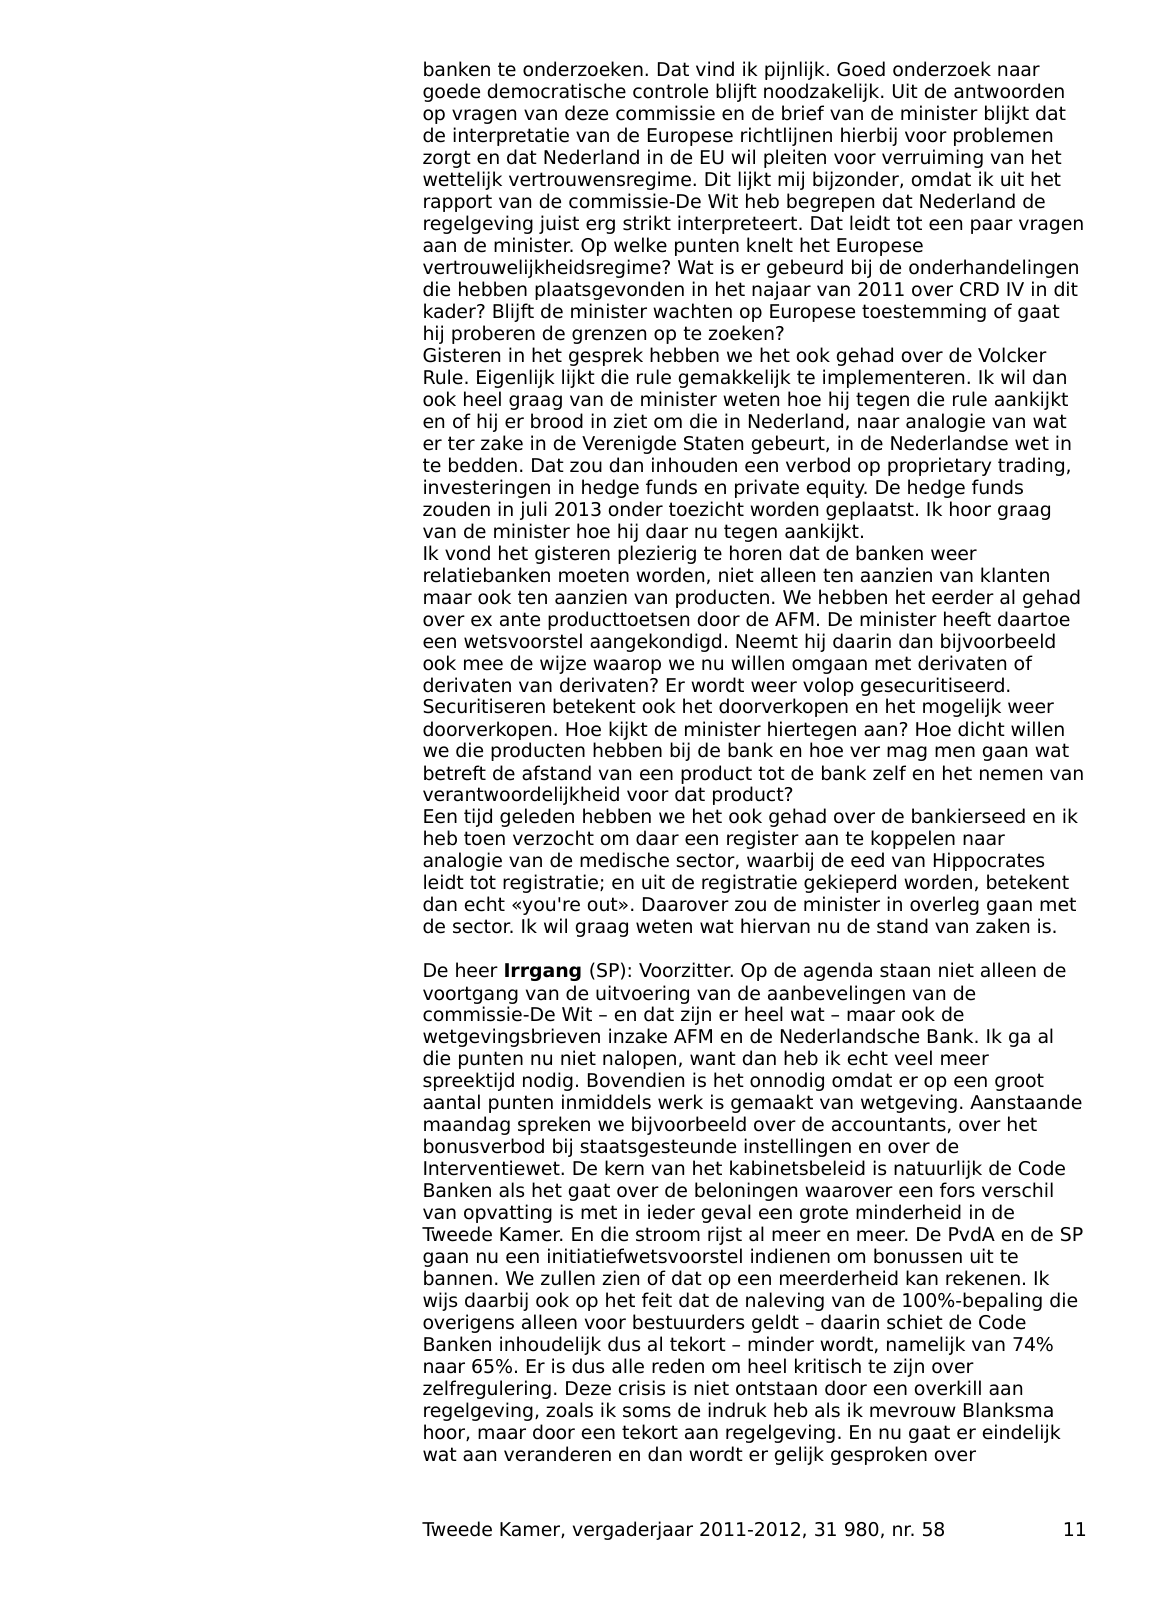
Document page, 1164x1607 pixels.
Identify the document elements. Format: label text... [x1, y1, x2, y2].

text banken te onderzoeken. Dat vind ik pijnlijk. Goed onderzoek naar goede democratische controle blijft noodzakelijk. Uit de antwoorden op vragen van deze commissie en de brief van de minister blijkt dat de interpretatie van de Europese richtlijnen hierbij voor problemen zorgt en dat Nederland in de EU wil pleiten voor verruiming van het wettelijk vertrouwensregime. Dit lijkt mij bijzonder, omdat ik uit het rapport van de commissie-De Wit heb begrepen dat Nederland de regelgeving juist erg strikt interpreteert. Dat leidt tot een paar vragen aan de minister. Op welke punten knelt het Europese vertrouwelijkheidsregime? Wat is er gebeurd bij de onderhandelingen die hebben plaatsgevonden in het najaar van 2011 over CRD IV in dit kader? Blijft de minister wachten op Europese toestemming of gaat hij proberen de grenzen op te zoeken? [422, 59, 1087, 345]
text De heer Irrgang (SP): Voorzitter. Op de agenda staan niet alleen de voortgang van de uitvoering van de aanbevelingen van de commissie-De Wit – en dat zijn er heel wat – maar ook de wetgevingsbrieven inzake AFM en de Nederlandsche Bank. Ik ga al die punten nu niet nalopen, want dan heb ik echt veel meer spreektijd nodig. Bovendien is het onnodig omdat er op een groot aantal punten inmiddels werk is gemaakt van wetgeving. Aanstaande maandag spreken we bijvoorbeeld over de accountants, over het bonusverbod bij staatsgesteunde instellingen en over de Interventiewet. De kern van het kabinetsbeleid is natuurlijk de Code Banken als het gaat over de beloningen waarover een fors verschil van opvatting is met in ieder geval een grote minderheid in de Tweede Kamer. En die stroom rijst al meer en meer. De PvdA en de SP gaan nu een initiatiefwetsvoorstel indienen om bonussen uit te bannen. We zullen zien of dat op een meerderheid kan rekenen. Ik wijs daarbij ook op het feit dat de naleving van de 100%-bepaling die overigens alleen voor bestuurders geldt – daarin schiet de Code Banken inhoudelijk dus al tekort – minder wordt, namelijk van 74% naar 65%. Er is dus alle reden om heel kritisch te zijn over zelfregulering. Deze crisis is niet ontstaan door een overkill aan regelgeving, zoals ik soms de indruk heb als ik mevrouw Blanksma hoor, maar door een tekort aan regelgeving. En nu gaat er eindelijk wat aan veranderen en dan wordt er gelijk gesproken over [422, 960, 1087, 1466]
text Ik vond het gisteren plezierig te horen dat de banken weer relatiebanken moeten worden, niet alleen ten aanzien van klanten maar ook ten aanzien van producten. We hebben het eerder al gehad over ex ante producttoetsen door de AFM. De minister heeft daartoe een wetsvoorstel aangekondigd. Neemt hij daarin dan bijvoorbeeld ook mee de wijze waarop we nu willen omgaan met derivaten of derivaten van derivaten? Er wordt weer volop gesecuritiseerd. Securitiseren betekent ook het doorverkopen en het mogelijk weer doorverkopen. Hoe kijkt de minister hiertegen aan? Hoe dicht willen we die producten hebben bij de bank en hoe ver mag men gaan wat betreft de afstand van een product tot de bank zelf en het nemen van verantwoordelijkheid voor dat product? [422, 543, 1087, 806]
text Een tijd geleden hebben we het ook gehad over de bankierseed en ik heb toen verzocht om daar een register aan te koppelen naar analogie van de medische sector, waarbij de eed van Hippocrates leidt tot registratie; en uit de registratie gekieperd worden, betekent dan echt «you're out». Daarover zou de minister in overleg gaan met de sector. Ik wil graag weten wat hiervan nu de stand van zaken is. [422, 806, 1087, 938]
text Gisteren in het gesprek hebben we het ook gehad over de Volcker Rule. Eigenlijk lijkt die rule gemakkelijk te implementeren. Ik wil dan ook heel graag van de minister weten hoe hij tegen die rule aankijkt en of hij er brood in ziet om die in Nederland, naar analogie van wat er ter zake in de Verenigde Staten gebeurt, in de Nederlandse wet in te bedden. Dat zou dan inhouden een verbod op proprietary trading, investeringen in hedge funds en private equity. De hedge funds zouden in juli 2013 onder toezicht worden geplaatst. Ik hoor graag van de minister hoe hij daar nu tegen aankijkt. [422, 345, 1087, 543]
